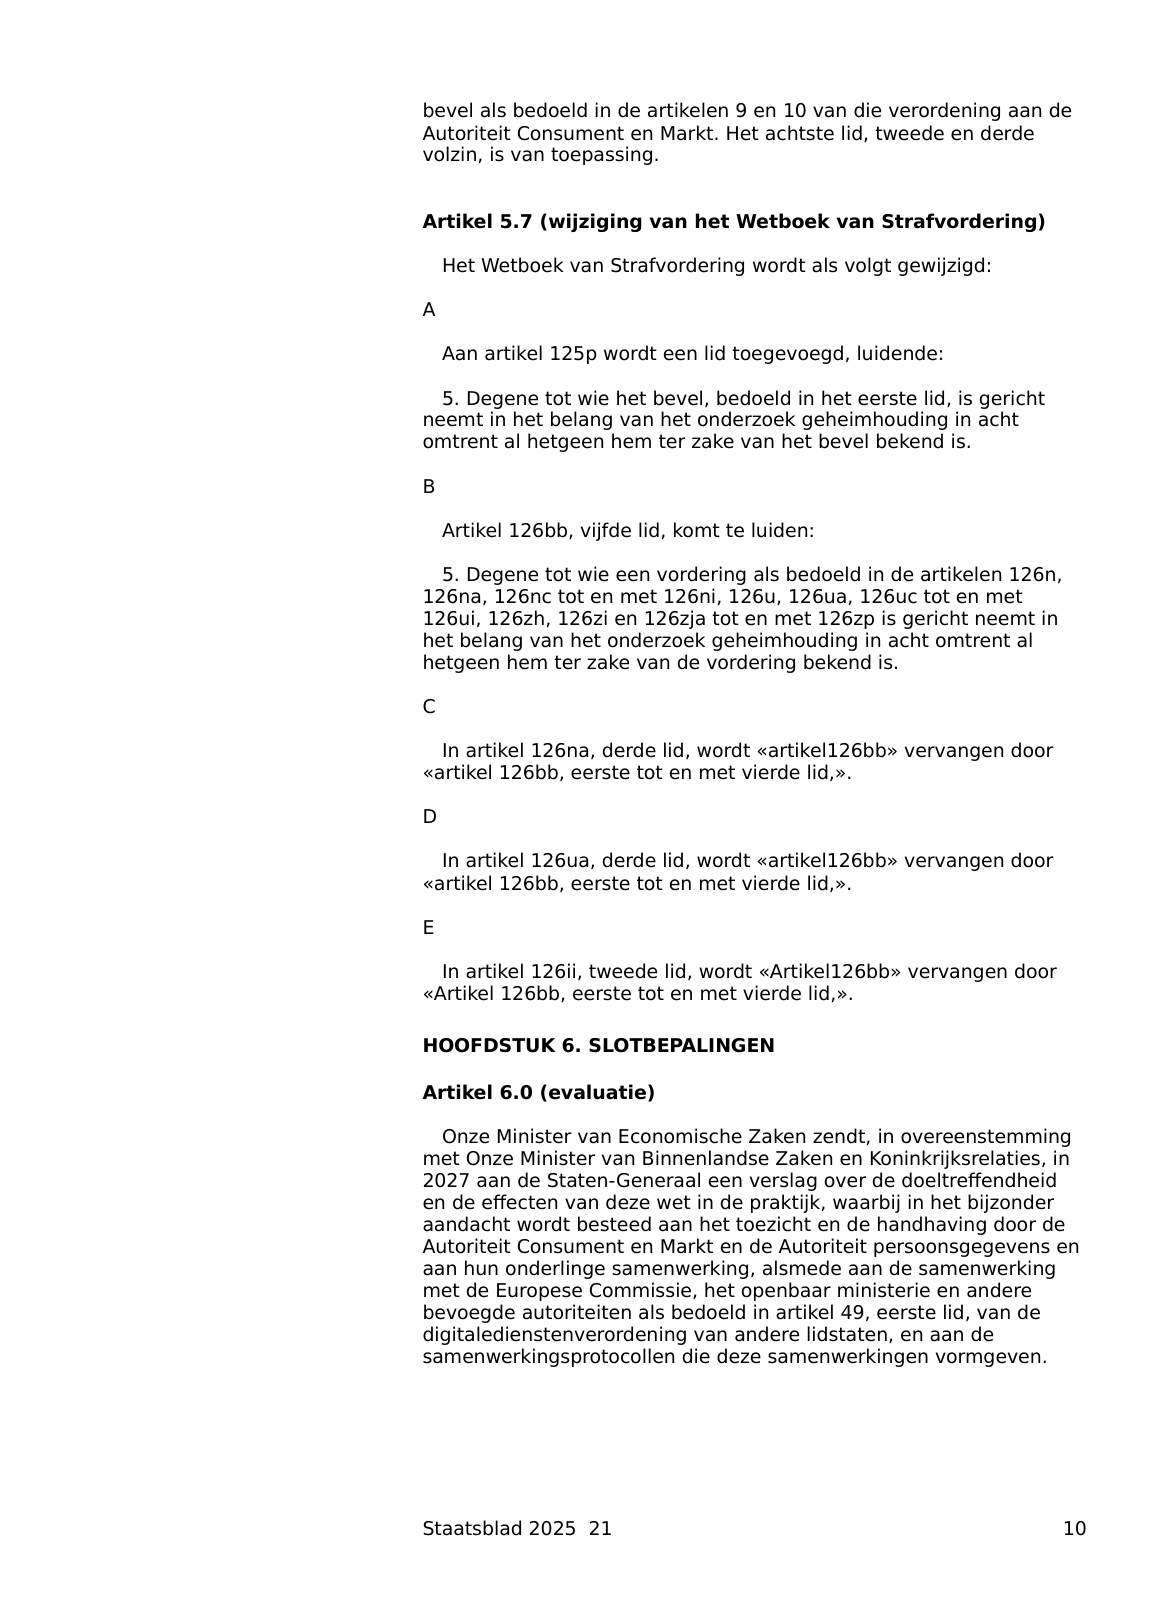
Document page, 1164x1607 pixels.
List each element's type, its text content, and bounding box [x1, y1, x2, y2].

subtitle Artikel 5.7 (wijziging van het Wetboek van Strafvordering) [422, 211, 1087, 233]
subtitle Artikel 6.0 (evaluatie) [422, 1082, 1087, 1104]
text In artikel 126na, derde lid, wordt «artikel126bb» vervangen door «artikel 126bb, eerste tot en met vierde lid,». [422, 740, 1087, 784]
subtitle HOOFDSTUK 6. SLOTBEPALINGEN [422, 1035, 1087, 1057]
text Aan artikel 125p wordt een lid toegevoegd, luidende: [422, 343, 1087, 365]
text E [422, 917, 1087, 938]
text Artikel 126bb, vijfde lid, komt te luiden: [422, 520, 1087, 542]
text A [422, 299, 1087, 321]
text 5. Degene tot wie een vordering als bedoeld in de artikelen 126n, 126na, 126nc tot en met 126ni, 126u, 126ua, 126uc tot en met 126ui, 126zh, 126zi en 126zja tot en met 126zp is gericht neemt in het belang van het onderzoek geheimhouding in acht omtrent al hetgeen hem ter zake van de vordering bekend is. [422, 564, 1087, 674]
text Het Wetboek van Strafvordering wordt als volgt gewijzigd: [422, 255, 1087, 277]
text In artikel 126ii, tweede lid, wordt «Artikel126bb» vervangen door «Artikel 126bb, eerste tot en met vierde lid,». [422, 961, 1087, 1005]
text 5. Degene tot wie het bevel, bedoeld in het eerste lid, is gericht neemt in het belang van het onderzoek geheimhouding in acht omtrent al hetgeen hem ter zake van het bevel bekend is. [422, 387, 1087, 453]
text B [422, 476, 1087, 497]
text D [422, 806, 1087, 828]
text Onze Minister van Economische Zaken zendt, in overeenstemming met Onze Minister van Binnenlandse Zaken en Koninkrijksrelaties, in 2027 aan de Staten-Generaal een verslag over de doeltreffendheid en de effecten van deze wet in de praktijk, waarbij in het bijzonder aandacht wordt besteed aan het toezicht en de handhaving door de Autoriteit Consument en Markt en de Autoriteit persoonsgegevens en aan hun onderlinge samenwerking, alsmede aan de samenwerking met de Europese Commissie, het openbaar ministerie en andere bevoegde autoriteiten als bedoeld in artikel 49, eerste lid, van de digitaledienstenverordening van andere lidstaten, en aan de samenwerkingsprotocollen die deze samenwerkingen vormgeven. [422, 1126, 1087, 1368]
text C [422, 696, 1087, 718]
text bevel als bedoeld in de artikelen 9 en 10 van die verordening aan de Autoriteit Consument en Markt. Het achtste lid, tweede en derde volzin, is van toepassing. [422, 100, 1087, 166]
text In artikel 126ua, derde lid, wordt «artikel126bb» vervangen door «artikel 126bb, eerste tot en met vierde lid,». [422, 850, 1087, 894]
